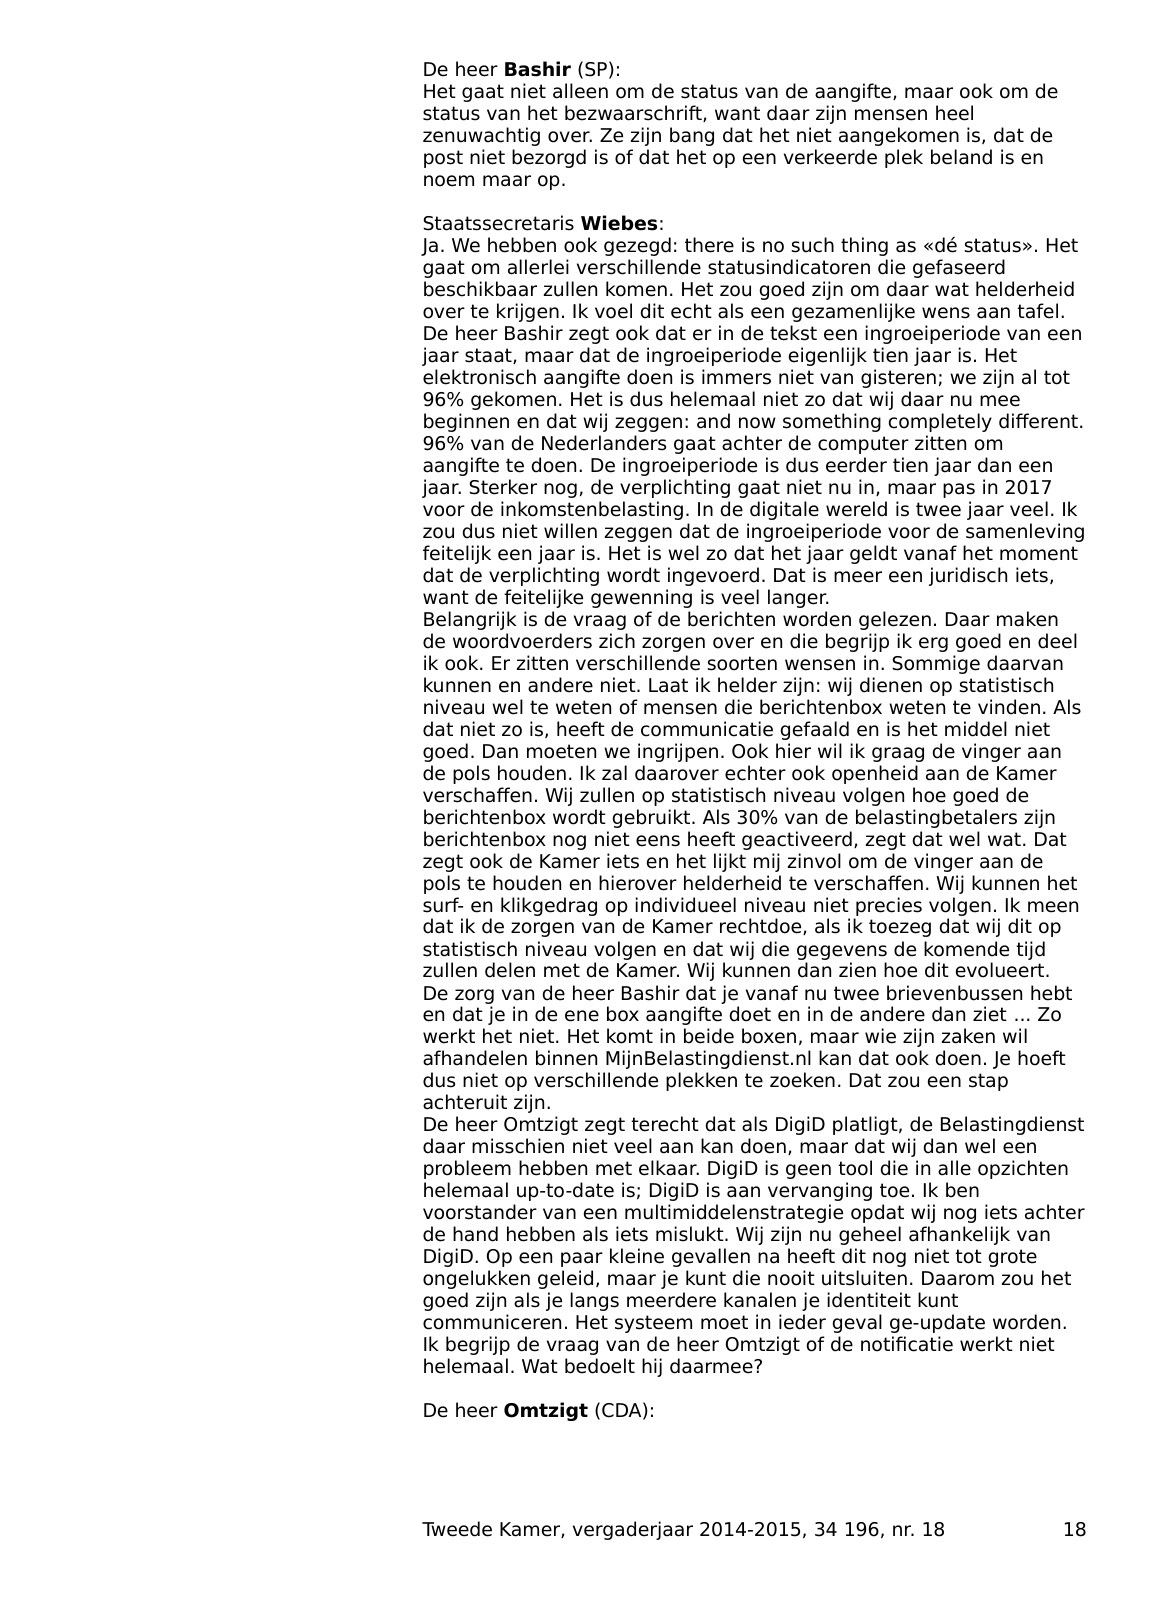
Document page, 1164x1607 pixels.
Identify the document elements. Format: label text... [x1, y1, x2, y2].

text Ik begrijp de vraag van de heer Omtzigt of de notificatie werkt niet helemaal. Wat bedoelt hij daarmee? [422, 1334, 1087, 1378]
text Het gaat niet alleen om de status van de aangifte, maar ook om de status van het bezwaarschrift, want daar zijn mensen heel zenuwachtig over. Ze zijn bang dat het niet aangekomen is, dat de post niet bezorgd is of dat het op een verkeerde plek beland is en noem maar op. [422, 81, 1087, 191]
text De heer Bashir zegt ook dat er in de tekst een ingroeiperiode van een jaar staat, maar dat de ingroeiperiode eigenlijk tien jaar is. Het elektronisch aangifte doen is immers niet van gisteren; we zijn al tot 96% gekomen. Het is dus helemaal niet zo dat wij daar nu mee beginnen en dat wij zeggen: and now something completely different. 96% van de Nederlanders gaat achter de computer zitten om aangifte te doen. De ingroeiperiode is dus eerder tien jaar dan een jaar. Sterker nog, de verplichting gaat niet nu in, maar pas in 2017 voor de inkomstenbelasting. In de digitale wereld is twee jaar veel. Ik zou dus niet willen zeggen dat de ingroeiperiode voor de samenleving feitelijk een jaar is. Het is wel zo dat het jaar geldt vanaf het moment dat de verplichting wordt ingevoerd. Dat is meer een juridisch iets, want de feitelijke gewenning is veel langer. [422, 323, 1087, 609]
text De zorg van de heer Bashir dat je vanaf nu twee brievenbussen hebt en dat je in de ene box aangifte doet en in de andere dan ziet ... Zo werkt het niet. Het komt in beide boxen, maar wie zijn zaken wil afhandelen binnen MijnBelastingdienst.nl kan dat ook doen. Je hoeft dus niet op verschillende plekken te zoeken. Dat zou een stap achteruit zijn. [422, 982, 1087, 1114]
text De heer Omtzigt (CDA): [422, 1400, 1087, 1422]
text De heer Bashir (SP): [422, 59, 1087, 81]
text Belangrijk is de vraag of de berichten worden gelezen. Daar maken de woordvoerders zich zorgen over en die begrijp ik erg goed en deel ik ook. Er zitten verschillende soorten wensen in. Sommige daarvan kunnen en andere niet. Laat ik helder zijn: wij dienen op statistisch niveau wel te weten of mensen die berichtenbox weten te vinden. Als dat niet zo is, heeft de communicatie gefaald en is het middel niet goed. Dan moeten we ingrijpen. Ook hier wil ik graag de vinger aan de pols houden. Ik zal daarover echter ook openheid aan de Kamer verschaffen. Wij zullen op statistisch niveau volgen hoe goed de berichtenbox wordt gebruikt. Als 30% van de belastingbetalers zijn berichtenbox nog niet eens heeft geactiveerd, zegt dat wel wat. Dat zegt ook de Kamer iets en het lijkt mij zinvol om de vinger aan de pols te houden en hierover helderheid te verschaffen. Wij kunnen het surf- en klikgedrag op individueel niveau niet precies volgen. Ik meen dat ik de zorgen van de Kamer rechtdoe, als ik toezeg dat wij dit op statistisch niveau volgen en dat wij die gegevens de komende tijd zullen delen met de Kamer. Wij kunnen dan zien hoe dit evolueert. [422, 609, 1087, 982]
text Staatssecretaris Wiebes: [422, 213, 1087, 235]
text De heer Omtzigt zegt terecht dat als DigiD platligt, de Belastingdienst daar misschien niet veel aan kan doen, maar dat wij dan wel een probleem hebben met elkaar. DigiD is geen tool die in alle opzichten helemaal up-to-date is; DigiD is aan vervanging toe. Ik ben voorstander van een multimiddelenstrategie opdat wij nog iets achter de hand hebben als iets mislukt. Wij zijn nu geheel afhankelijk van DigiD. Op een paar kleine gevallen na heeft dit nog niet tot grote ongelukken geleid, maar je kunt die nooit uitsluiten. Daarom zou het goed zijn als je langs meerdere kanalen je identiteit kunt communiceren. Het systeem moet in ieder geval ge-update worden. [422, 1114, 1087, 1334]
text Ja. We hebben ook gezegd: there is no such thing as «dé status». Het gaat om allerlei verschillende statusindicatoren die gefaseerd beschikbaar zullen komen. Het zou goed zijn om daar wat helderheid over te krijgen. Ik voel dit echt als een gezamenlijke wens aan tafel. [422, 235, 1087, 323]
